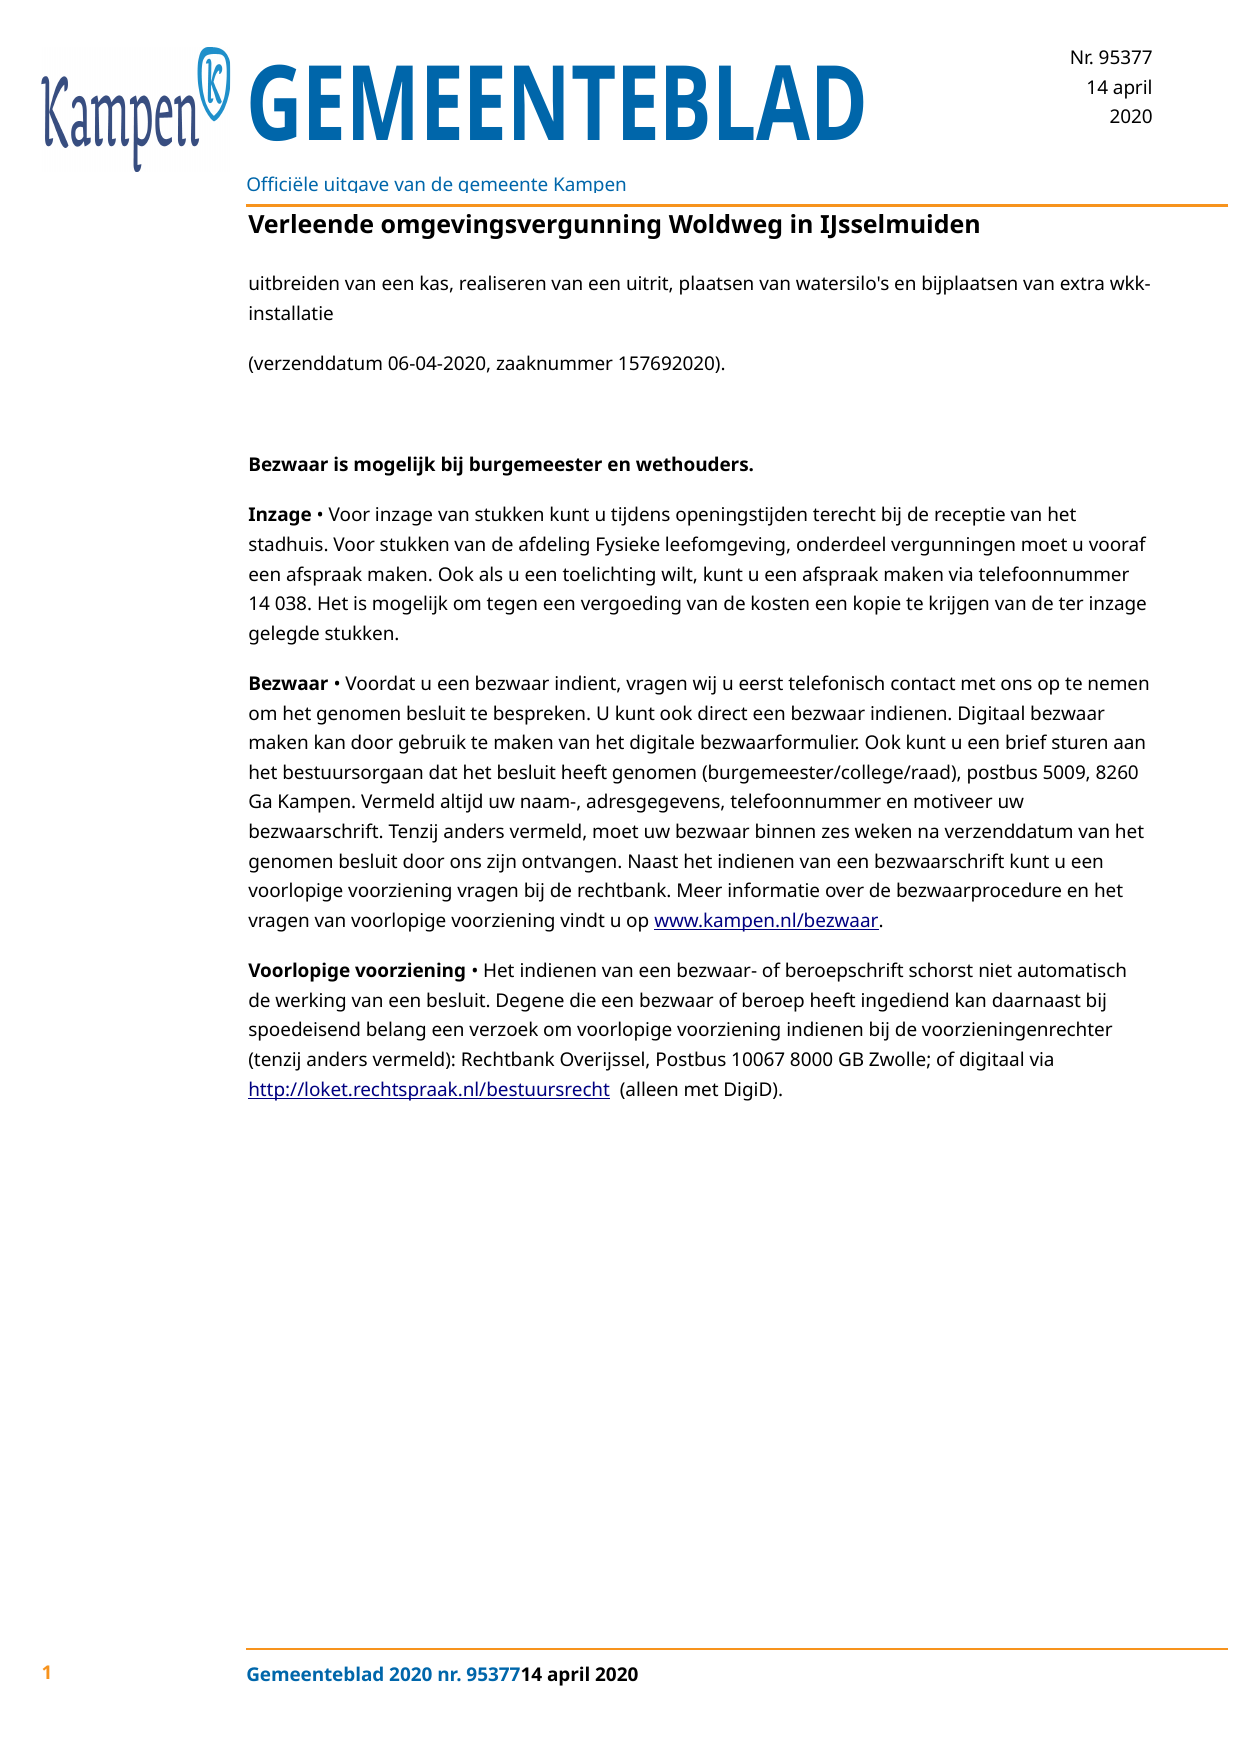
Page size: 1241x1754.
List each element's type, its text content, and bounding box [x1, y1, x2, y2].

text Voorlopige voorziening • Het indienen van een bezwaar- of beroepschrift schorst niet automatisch de werking van een besluit. Degene die een bezwaar of beroep heeft ingediend kan daarnaast bij spoedeisend belang een verzoek om voorlopige voorziening indienen bij de voorzieningenrechter (tenzij anders vermeld): Rechtbank Overijssel, Postbus 10067 8000 GB Zwolle; of digitaal via http://loket.rechtspraak.nl/bestuursrecht (alleen met DigiD). [248, 957, 1152, 1101]
text Inzage • Voor inzage van stukken kunt u tijdens openingstijden terecht bij de receptie van het stadhuis. Voor stukken van de afdeling Fysieke leefomgeving, onderdeel vergunningen moet u vooraf een afspraak maken. Ook als u een toelichting wilt, kunt u een afspraak maken via telefoonnummer 14 038. Het is mogelijk om tegen een vergoeding van de kosten een kopie te krijgen van de ter inzage gelegde stukken. [248, 502, 1152, 646]
text Verleende omgevingsvergunning Woldweg in IJsselmuiden [248, 207, 1152, 241]
text uitbreiden van een kas, realiseren van een uitrit, plaatsen van watersilo's en bijplaatsen van extra wkk-installatie [248, 270, 1152, 326]
text Bezwaar is mogelijk bij burgemeester en wethouders. [248, 451, 1152, 477]
picture [41, 47, 231, 172]
text Bezwaar • Voordat u een bezwaar indient, vragen wij u eerst telefonisch contact met ons op te nemen om het genomen besluit te bespreken. U kunt ook direct een bezwaar indienen. Digitaal bezwaar maken kan door gebruik te maken van het digitale bezwaarformulier. Ook kunt u een brief sturen aan het bestuursorgaan dat het besluit heeft genomen (burgemeester/college/raad), postbus 5009, 8260 Ga Kampen. Vermeld altijd uw naam-, adresgegevens, telefoonnummer en motiveer uw bezwaarschrift. Tenzij anders vermeld, moet uw bezwaar binnen zes weken na verzenddatum van het genomen besluit door ons zijn ontvangen. Naast het indienen van een bezwaarschrift kunt u een voorlopige voorziening vragen bij de rechtbank. Meer informatie over de bezwaarprocedure en het vragen van voorlopige voorziening vindt u op www.kampen.nl/bezwaar. [248, 670, 1152, 933]
text (verzenddatum 06-04-2020, zaaknummer 157692020). [248, 350, 1152, 376]
